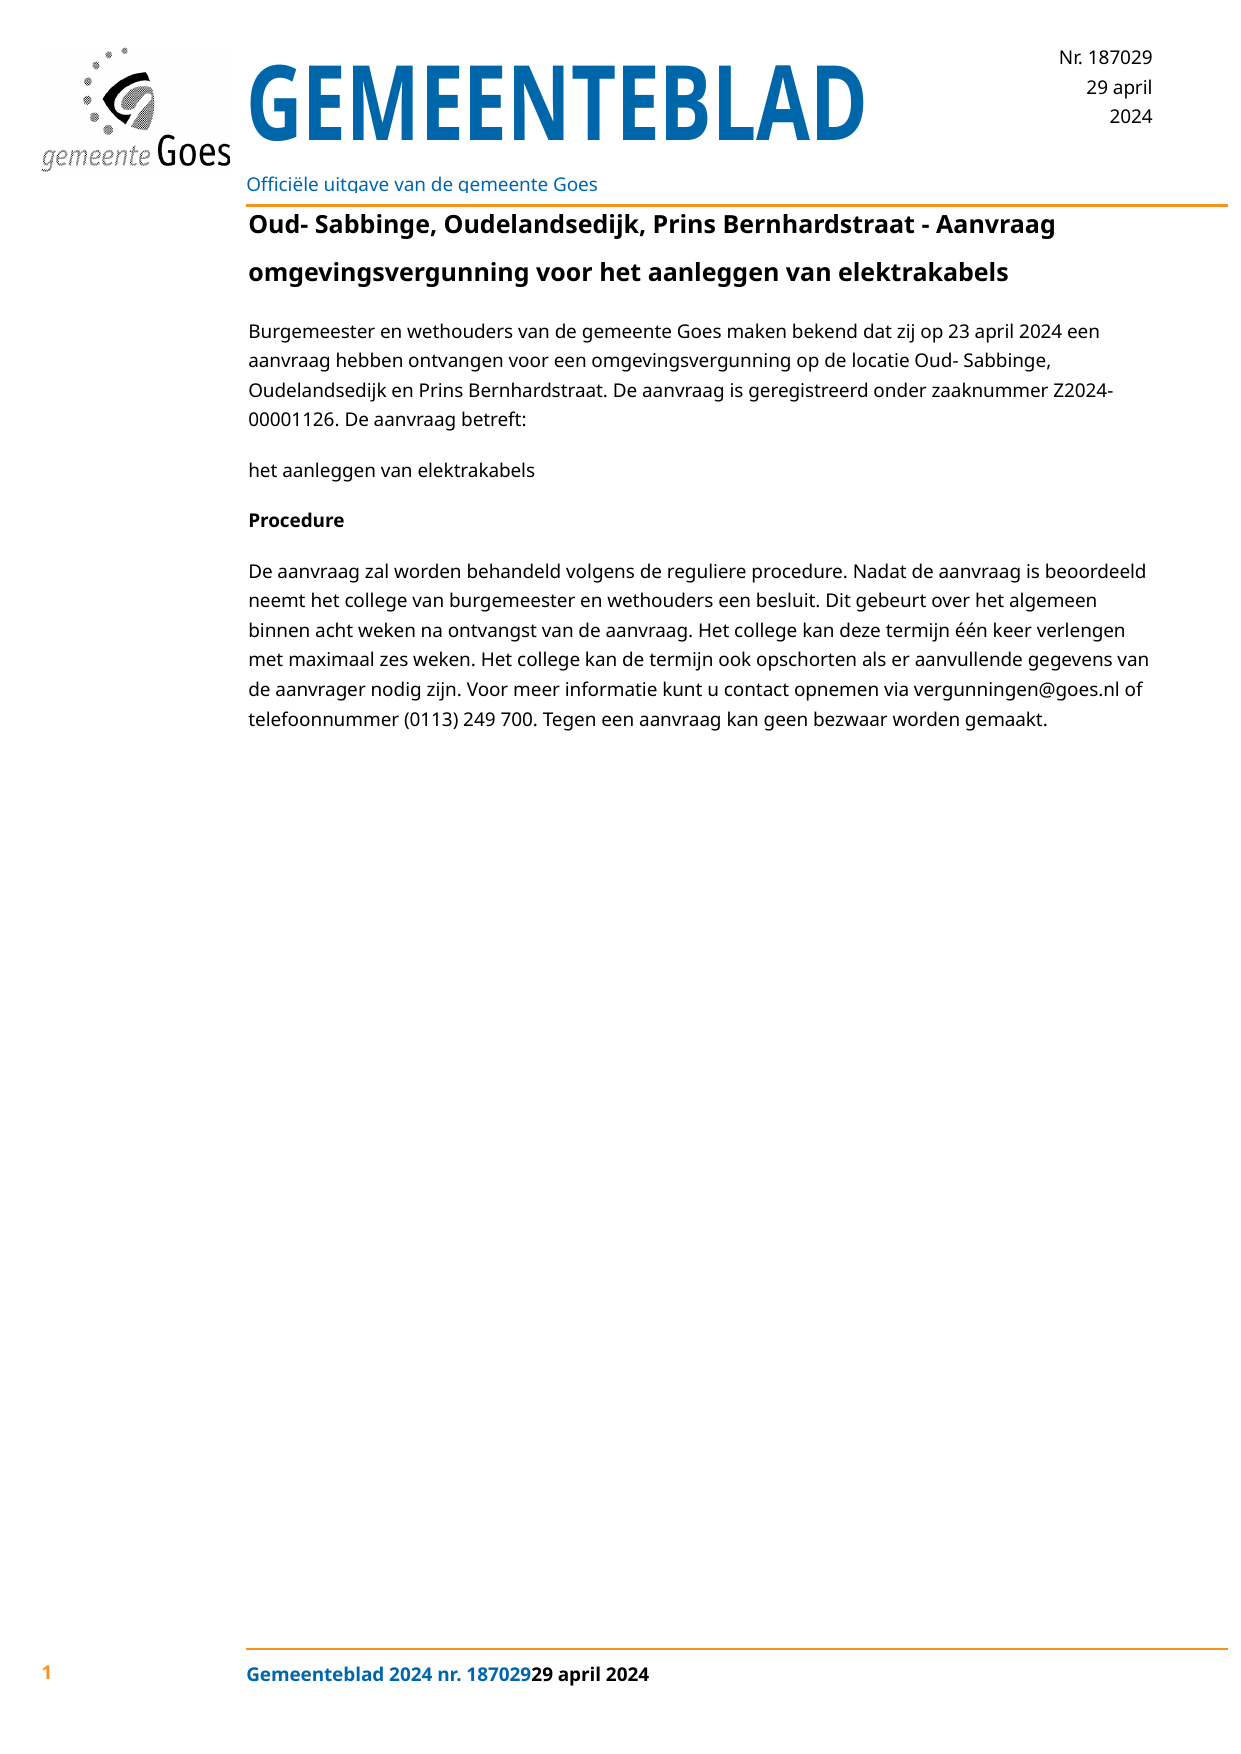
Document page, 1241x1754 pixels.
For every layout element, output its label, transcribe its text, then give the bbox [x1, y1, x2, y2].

text Oud- Sabbinge, Oudelandsedijk, Prins Bernhardstraat - Aanvraag omgevingsvergunning voor het aanleggen van elektrakabels [248, 207, 1152, 288]
text De aanvraag zal worden behandeld volgens de reguliere procedure. Nadat de aanvraag is beoordeeld neemt het college van burgemeester en wethouders een besluit. Dit gebeurt over het algemeen binnen acht weken na ontvangst van de aanvraag. Het college kan deze termijn één keer verlengen met maximaal zes weken. Het college kan de termijn ook opschorten als er aanvullende gegevens van de aanvrager nodig zijn. Voor meer informatie kunt u contact opnemen via vergunningen@goes.nl of telefoonnummer (0113) 249 700. Tegen een aanvraag kan geen bezwaar worden gemaakt. [248, 558, 1152, 732]
text Procedure [248, 507, 1152, 533]
picture [41, 47, 231, 172]
text Burgemeester en wethouders van de gemeente Goes maken bekend dat zij op 23 april 2024 een aanvraag hebben ontvangen voor een omgevingsvergunning op de locatie Oud- Sabbinge, Oudelandsedijk en Prins Bernhardstraat. De aanvraag is geregistreerd onder zaaknummer Z2024-00001126. De aanvraag betreft: [248, 318, 1152, 432]
text het aanleggen van elektrakabels [248, 457, 1152, 483]
